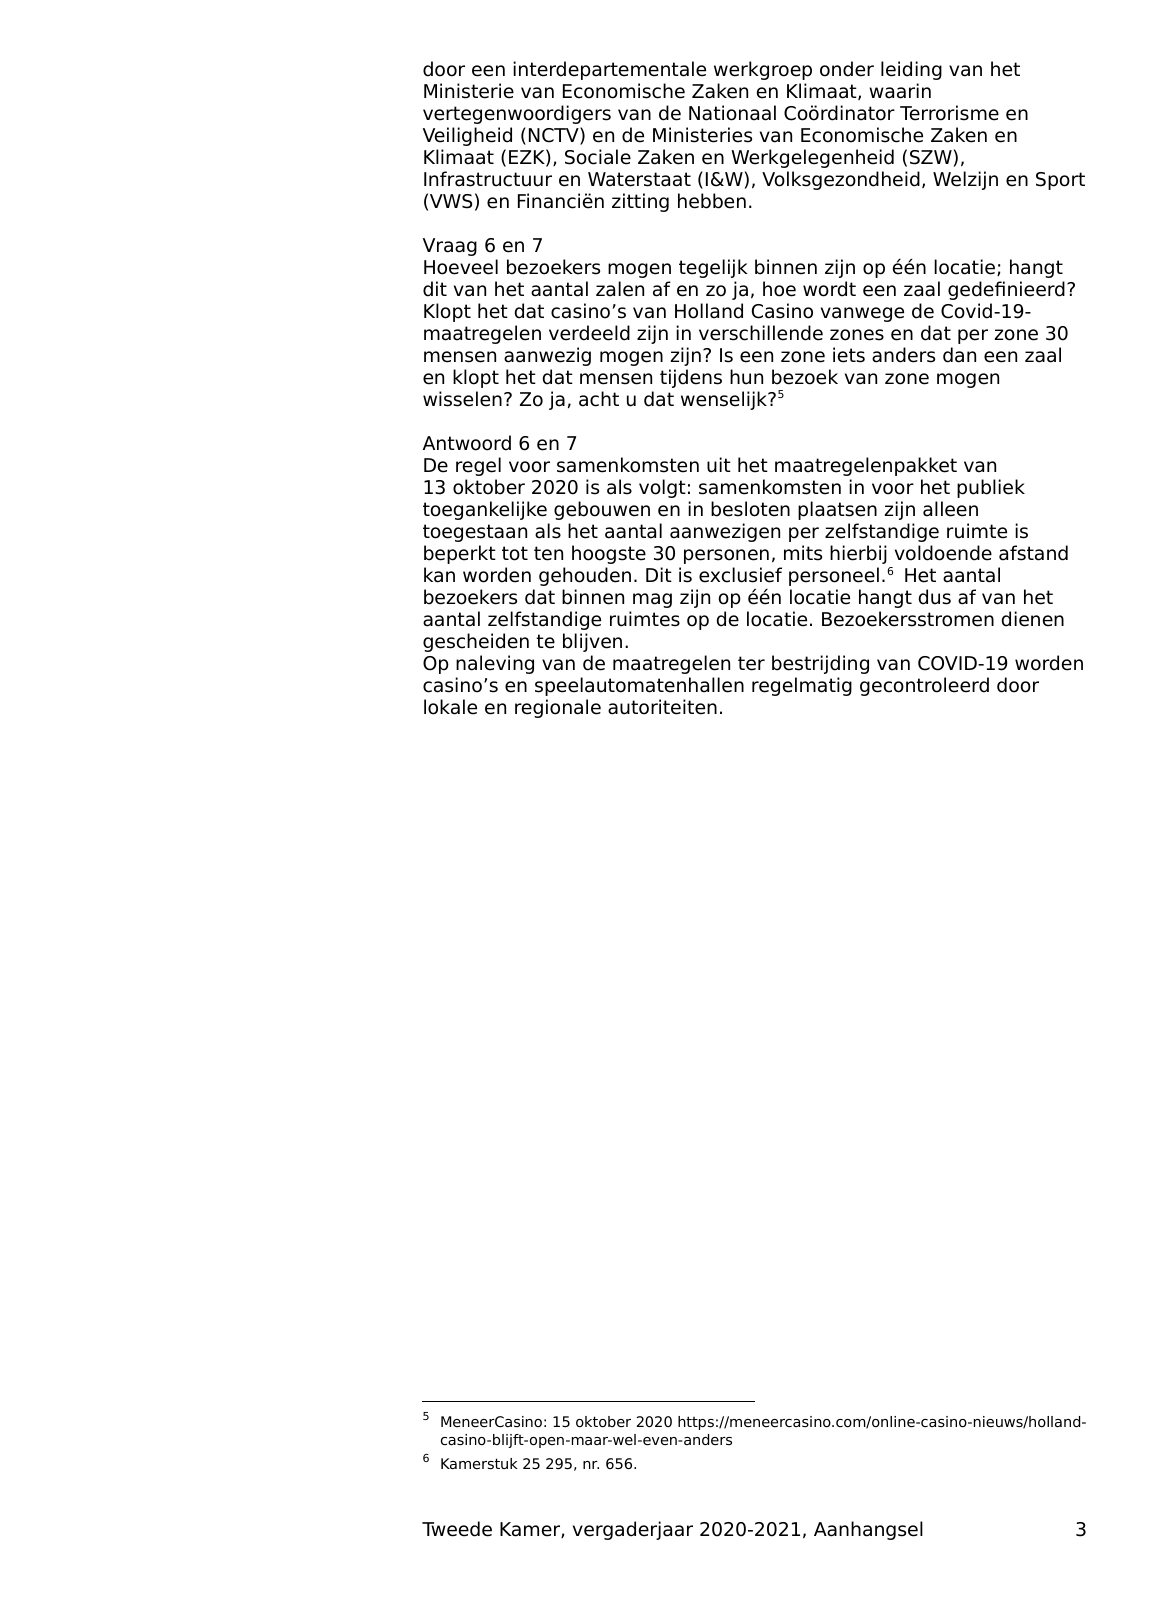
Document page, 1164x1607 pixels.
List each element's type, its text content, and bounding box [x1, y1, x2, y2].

text Antwoord 6 en 7 [422, 433, 1087, 455]
text door een interdepartementale werkgroep onder leiding van het Ministerie van Economische Zaken en Klimaat, waarin vertegenwoordigers van de Nationaal Coördinator Terrorisme en Veiligheid (NCTV) en de Ministeries van Economische Zaken en Klimaat (EZK), Sociale Zaken en Werkgelegenheid (SZW), Infrastructuur en Waterstaat (I&W), Volksgezondheid, Welzijn en Sport (VWS) en Financiën zitting hebben. [422, 59, 1087, 213]
text De regel voor samenkomsten uit het maatregelenpakket van 13 oktober 2020 is als volgt: samenkomsten in voor het publiek toegankelijke gebouwen en in besloten plaatsen zijn alleen toegestaan als het aantal aanwezigen per zelfstandige ruimte is beperkt tot ten hoogste 30 personen, mits hierbij voldoende afstand kan worden gehouden. Dit is exclusief personeel. Het aantal bezoekers dat binnen mag zijn op één locatie hangt dus af van het aantal zelfstandige ruimtes op de locatie. Bezoekersstromen dienen gescheiden te blijven. [422, 455, 1087, 653]
text Hoeveel bezoekers mogen tegelijk binnen zijn op één locatie; hangt dit van het aantal zalen af en zo ja, hoe wordt een zaal gedefinieerd? [422, 257, 1087, 301]
text Vraag 6 en 7 [422, 235, 1087, 257]
text Kamerstuk 25 295, nr. 656. [422, 1452, 1087, 1474]
text MeneerCasino: 15 oktober 2020 https://meneercasino.com/online-casino-nieuws/holland-casino-blijft-open-maar-wel-even-anders [422, 1410, 1087, 1449]
text Op naleving van de maatregelen ter bestrijding van COVID-19 worden casino’s en speelautomatenhallen regelmatig gecontroleerd door lokale en regionale autoriteiten. [422, 653, 1087, 719]
text Klopt het dat casino’s van Holland Casino vanwege de Covid-19-maatregelen verdeeld zijn in verschillende zones en dat per zone 30 mensen aanwezig mogen zijn? Is een zone iets anders dan een zaal en klopt het dat mensen tijdens hun bezoek van zone mogen wisselen? Zo ja, acht u dat wenselijk? [422, 301, 1087, 411]
